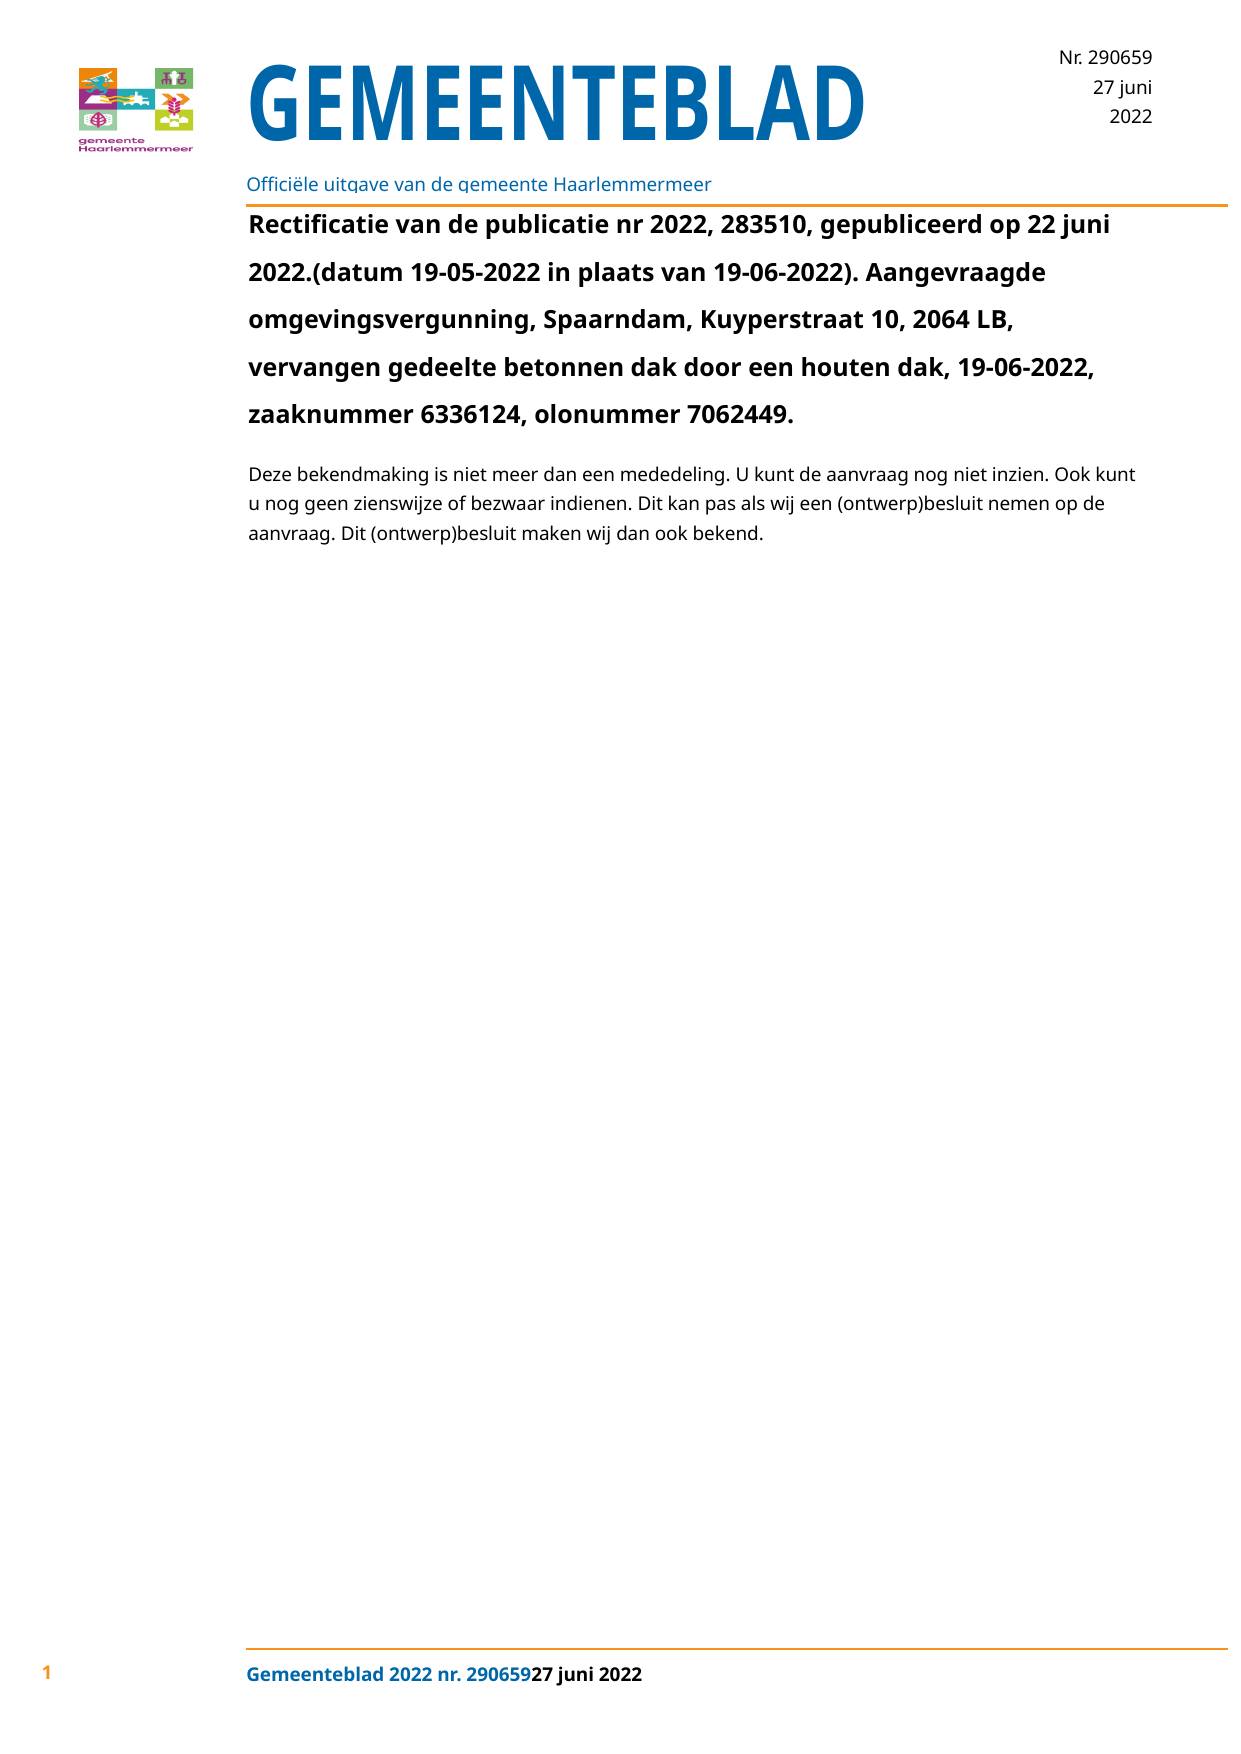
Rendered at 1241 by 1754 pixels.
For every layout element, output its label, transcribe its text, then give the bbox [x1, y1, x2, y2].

picture [41, 47, 231, 172]
text Rectificatie van de publicatie nr 2022, 283510, gepubliceerd op 22 juni 2022.(datum 19-05-2022 in plaats van 19-06-2022). Aangevraagde omgevingsvergunning, Spaarndam, Kuyperstraat 10, 2064 LB, vervangen gedeelte betonnen dak door een houten dak, 19-06-2022, zaaknummer 6336124, olonummer 7062449. [248, 207, 1152, 431]
text Deze bekendmaking is niet meer dan een mededeling. U kunt de aanvraag nog niet inzien. Ook kunt u nog geen zienswijze of bezwaar indienen. Dit kan pas als wij een (ontwerp)besluit nemen op de aanvraag. Dit (ontwerp)besluit maken wij dan ook bekend. [248, 461, 1152, 546]
